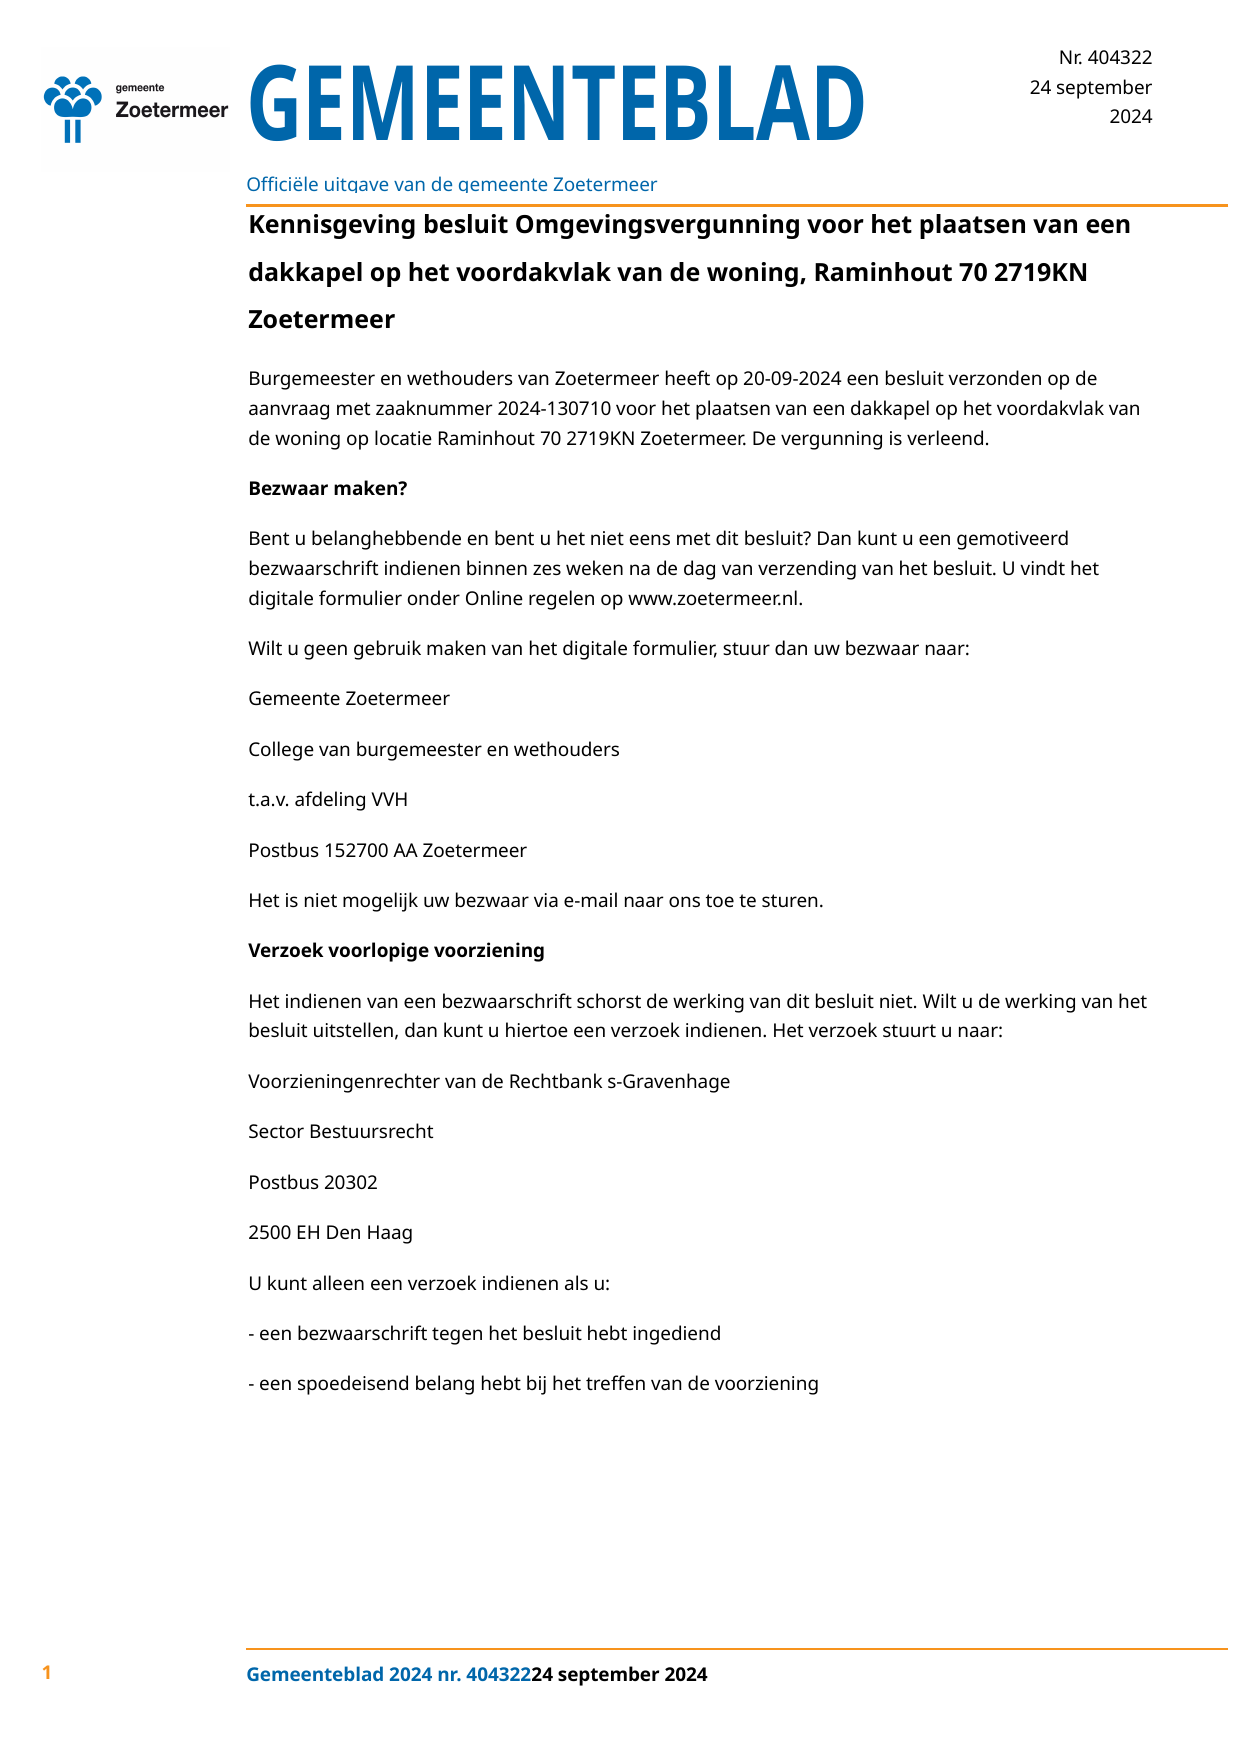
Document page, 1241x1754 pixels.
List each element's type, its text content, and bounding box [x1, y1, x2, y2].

text Voorzieningenrechter van de Rechtbank s-Gravenhage [248, 1068, 1152, 1094]
text Gemeente Zoetermeer [248, 686, 1152, 711]
text Sector Bestuursrecht [248, 1118, 1152, 1144]
text Postbus 152700 AA Zoetermeer [248, 837, 1152, 862]
text U kunt alleen een verzoek indienen als u: [248, 1270, 1152, 1295]
text - een spoedeisend belang hebt bij het treffen van de voorziening [248, 1371, 1152, 1396]
text 2500 EH Den Haag [248, 1219, 1152, 1245]
text Verzoek voorlopige voorziening [248, 938, 1152, 963]
text t.a.v. afdeling VVH [248, 786, 1152, 812]
text Bezwaar maken? [248, 475, 1152, 501]
text Bent u belanghebbende en bent u het niet eens met dit besluit? Dan kunt u een gemotiveerd bezwaarschrift indienen binnen zes weken na de dag van verzending van het besluit. U vindt het digitale formulier onder Online regelen op www.zoetermeer.nl. [248, 526, 1152, 610]
text - een bezwaarschrift tegen het besluit hebt ingediend [248, 1320, 1152, 1346]
picture [41, 47, 231, 172]
text Het is niet mogelijk uw bezwaar via e-mail naar ons toe te sturen. [248, 887, 1152, 913]
text Postbus 20302 [248, 1169, 1152, 1194]
text College van burgemeester en wethouders [248, 736, 1152, 762]
text Burgemeester en wethouders van Zoetermeer heeft op 20-09-2024 een besluit verzonden op de aanvraag met zaaknummer 2024-130710 voor het plaatsen van een dakkapel op het voordakvlak van de woning op locatie Raminhout 70 2719KN Zoetermeer. De vergunning is verleend. [248, 366, 1152, 450]
text Wilt u geen gebruik maken van het digitale formulier, stuur dan uw bezwaar naar: [248, 635, 1152, 661]
text Het indienen van een bezwaarschrift schorst de werking van dit besluit niet. Wilt u de werking van het besluit uitstellen, dan kunt u hiertoe een verzoek indienen. Het verzoek stuurt u naar: [248, 988, 1152, 1043]
text Kennisgeving besluit Omgevingsvergunning voor het plaatsen van een dakkapel op het voordakvlak van de woning, Raminhout 70 2719KN Zoetermeer [248, 207, 1152, 336]
